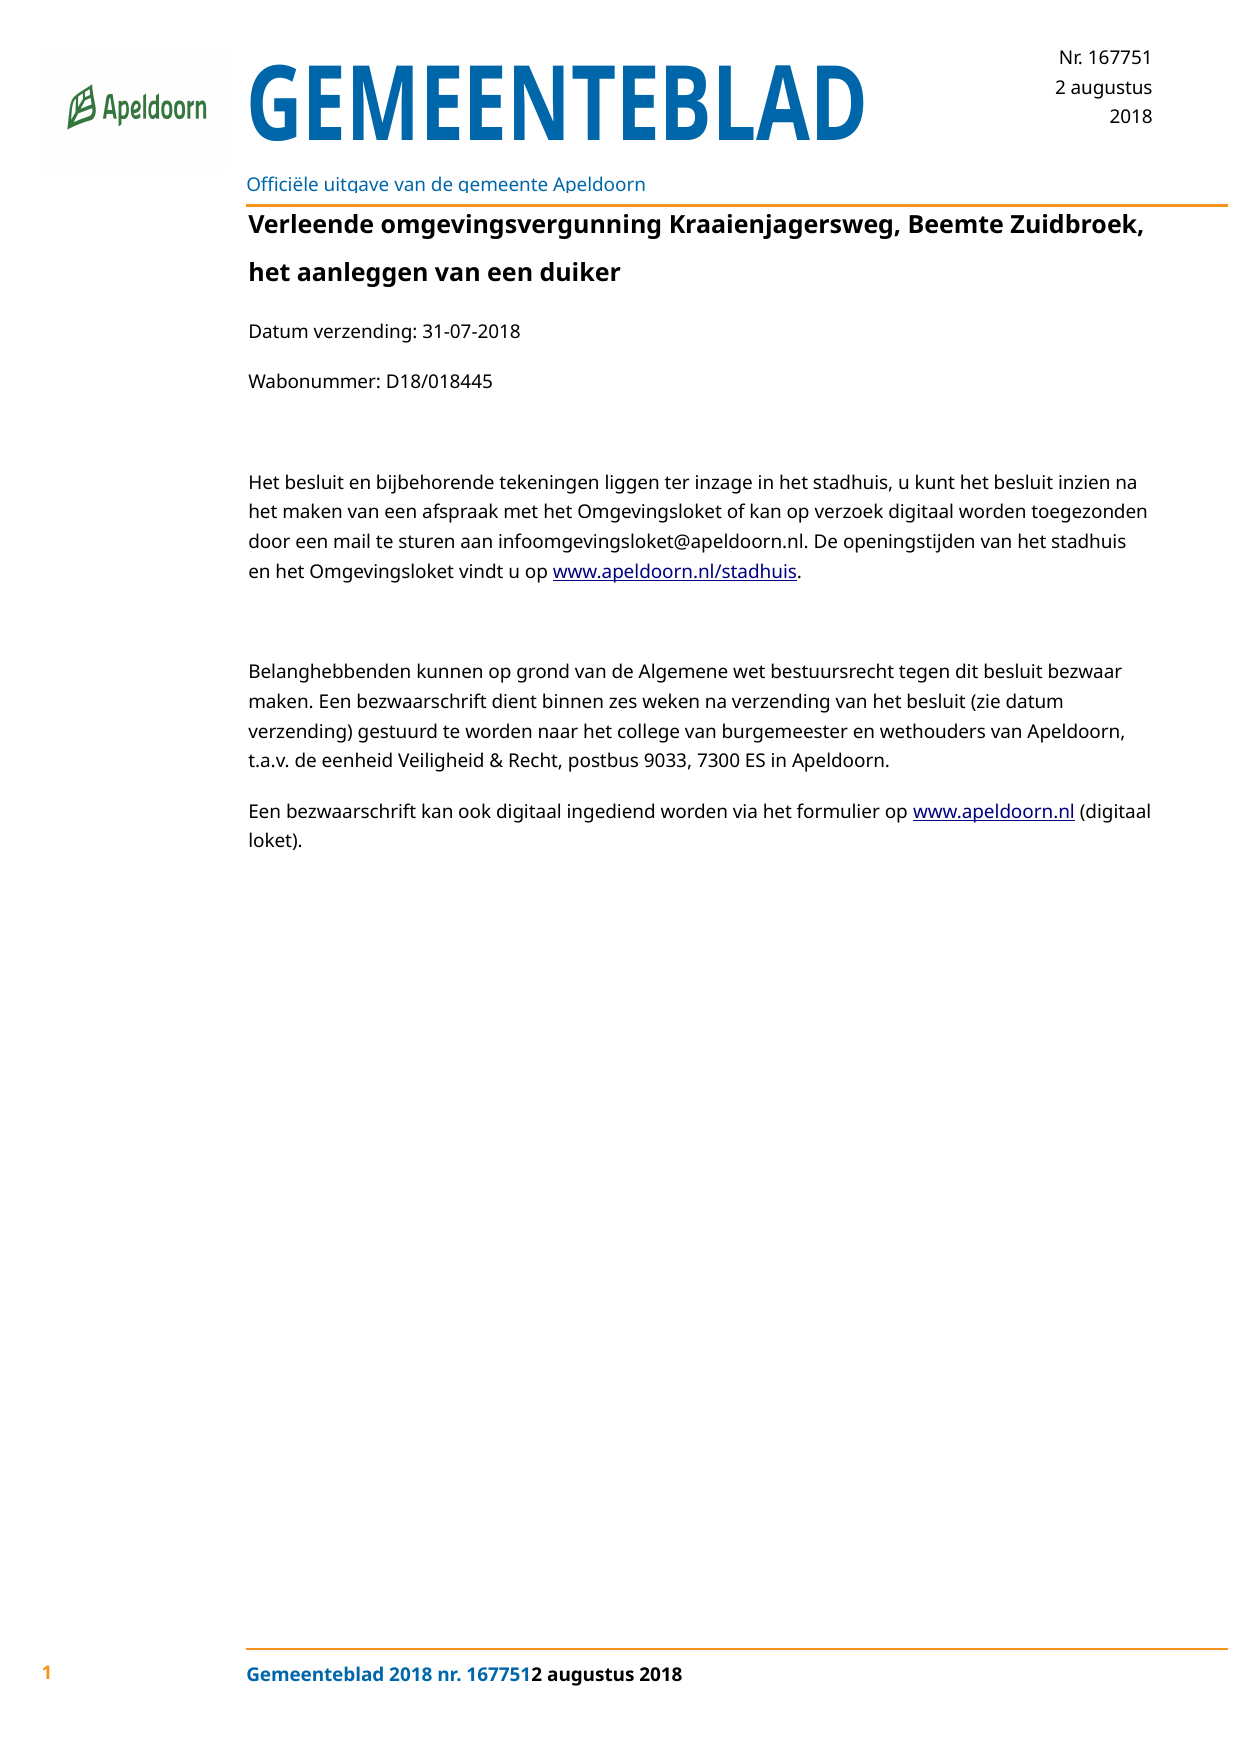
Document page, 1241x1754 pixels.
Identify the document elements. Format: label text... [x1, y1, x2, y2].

text Het besluit en bijbehorende tekeningen liggen ter inzage in het stadhuis, u kunt het besluit inzien na het maken van een afspraak met het Omgevingsloket of kan op verzoek digitaal worden toegezonden door een mail te sturen aan infoomgevingsloket@apeldoorn.nl. De openingstijden van het stadhuis en het Omgevingsloket vindt u op www.apeldoorn.nl/stadhuis. [248, 469, 1152, 584]
text Een bezwaarschrift kan ook digitaal ingediend worden via het formulier op www.apeldoorn.nl (digitaal loket). [248, 798, 1152, 853]
text Wabonummer: D18/018445 [248, 368, 1152, 394]
text Datum verzending: 31-07-2018 [248, 318, 1152, 344]
picture [41, 47, 231, 172]
text Verleende omgevingsvergunning Kraaienjagersweg, Beemte Zuidbroek, het aanleggen van een duiker [248, 207, 1152, 288]
text Belanghebbenden kunnen op grond van de Algemene wet bestuursrecht tegen dit besluit bezwaar maken. Een bezwaarschrift dient binnen zes weken na verzending van het besluit (zie datum verzending) gestuurd te worden naar het college van burgemeester en wethouders van Apeldoorn, t.a.v. de eenheid Veiligheid & Recht, postbus 9033, 7300 ES in Apeldoorn. [248, 659, 1152, 773]
